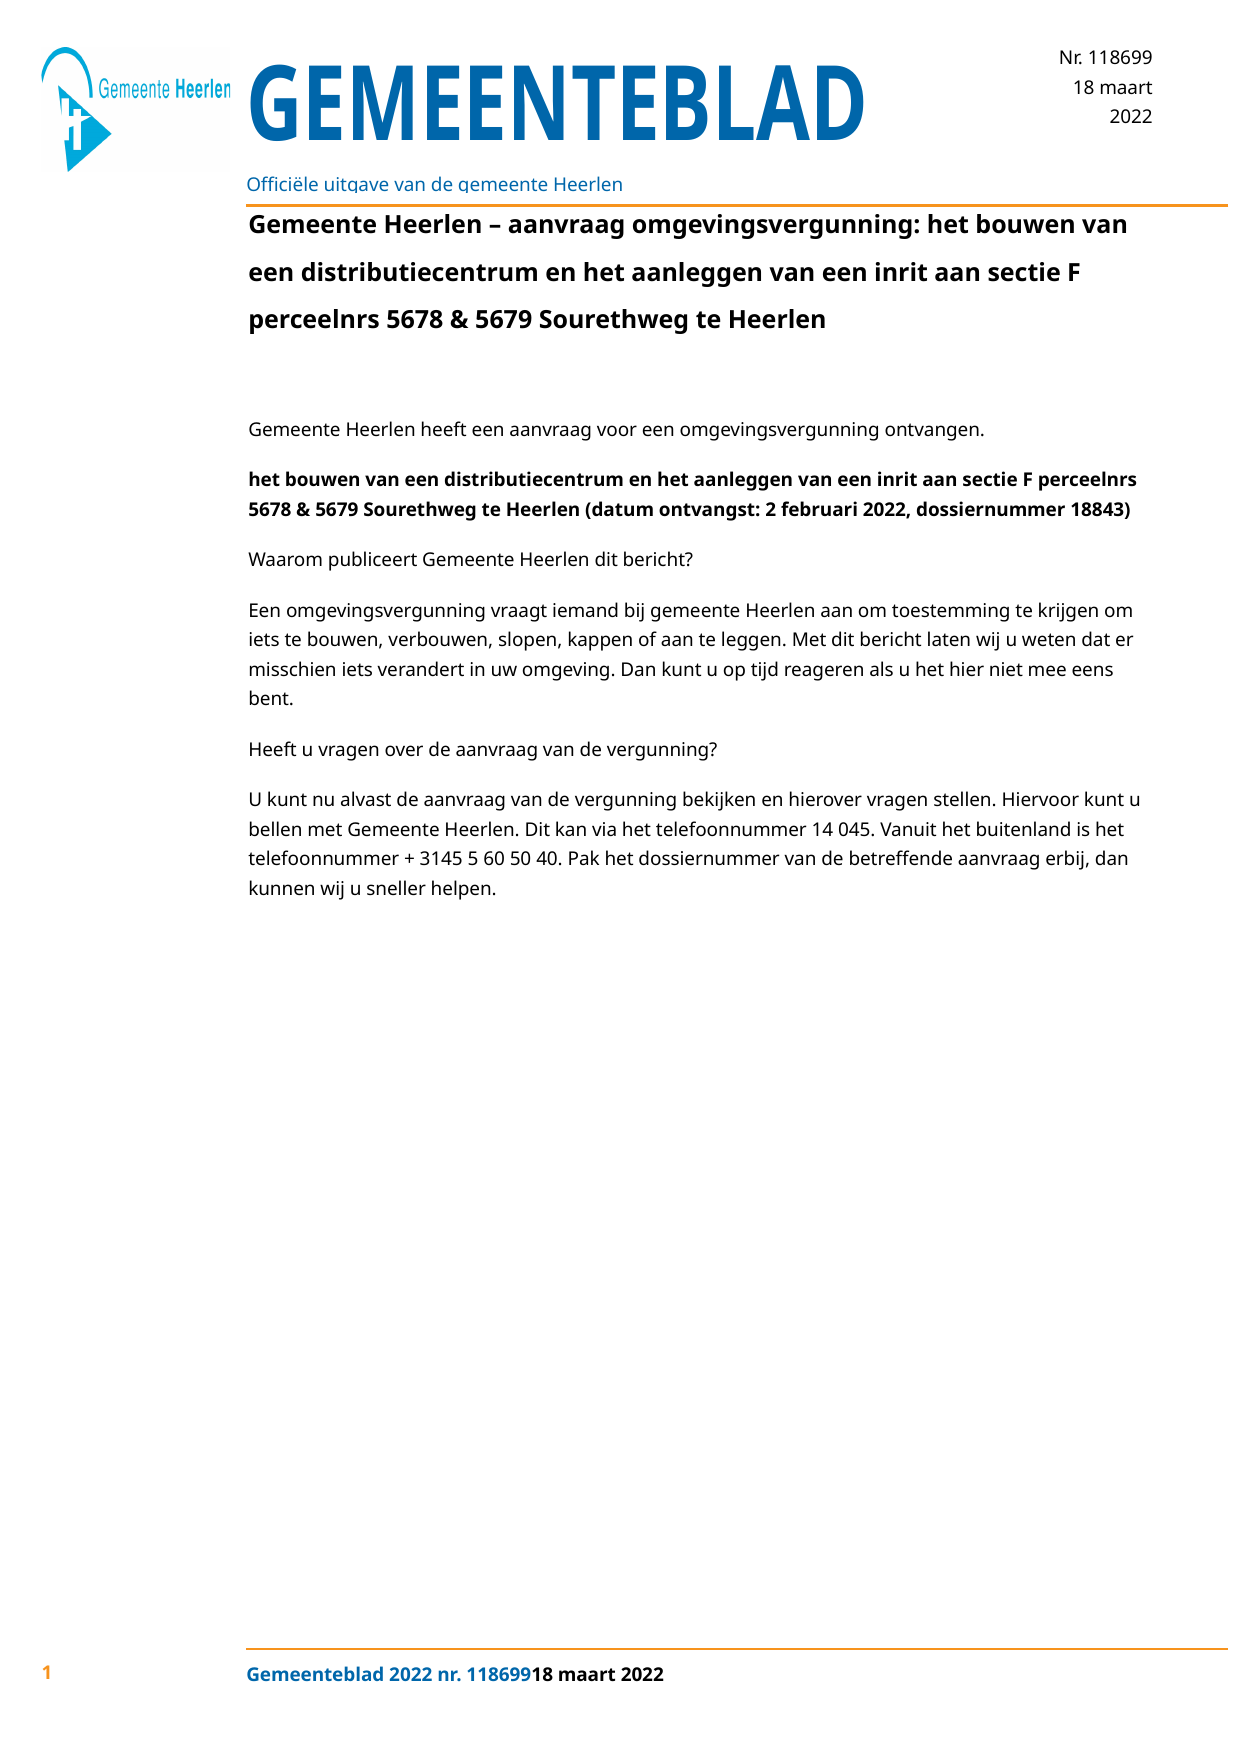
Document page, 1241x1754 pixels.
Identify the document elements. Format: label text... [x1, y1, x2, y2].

text Heeft u vragen over de aanvraag van de vergunning? [248, 736, 1152, 762]
picture [41, 47, 59, 70]
text U kunt nu alvast de aanvraag van de vergunning bekijken en hierover vragen stellen. Hiervoor kunt u bellen met Gemeente Heerlen. Dit kan via het telefoonnummer 14 045. Vanuit het buitenland is het telefoonnummer + 3145 5 60 50 40. Pak het dossiernummer van de betreffende aanvraag erbij, dan kunnen wij u sneller helpen. [248, 786, 1152, 901]
text het bouwen van een distributiecentrum en het aanleggen van een inrit aan sectie F perceelnrs 5678 & 5679 Sourethweg te Heerlen (datum ontvangst: 2 februari 2022, dossiernummer 18843) [248, 466, 1152, 522]
text Een omgevingsvergunning vraagt iemand bij gemeente Heerlen aan om toestemming te krijgen om iets te bouwen, verbouwen, slopen, kappen of aan te leggen. Met dit bericht laten wij u weten dat er misschien iets verandert in uw omgeving. Dan kunt u op tijd reageren als u het hier niet mee eens bent. [248, 597, 1152, 711]
text Gemeente Heerlen – aanvraag omgevingsvergunning: het bouwen van een distributiecentrum en het aanleggen van een inrit aan sectie F perceelnrs 5678 & 5679 Sourethweg te Heerlen [248, 207, 1152, 336]
picture [41, 47, 231, 172]
text Waarom publiceert Gemeente Heerlen dit bericht? [248, 546, 1152, 572]
text Gemeente Heerlen heeft een aanvraag voor een omgevingsvergunning ontvangen. [248, 416, 1152, 442]
